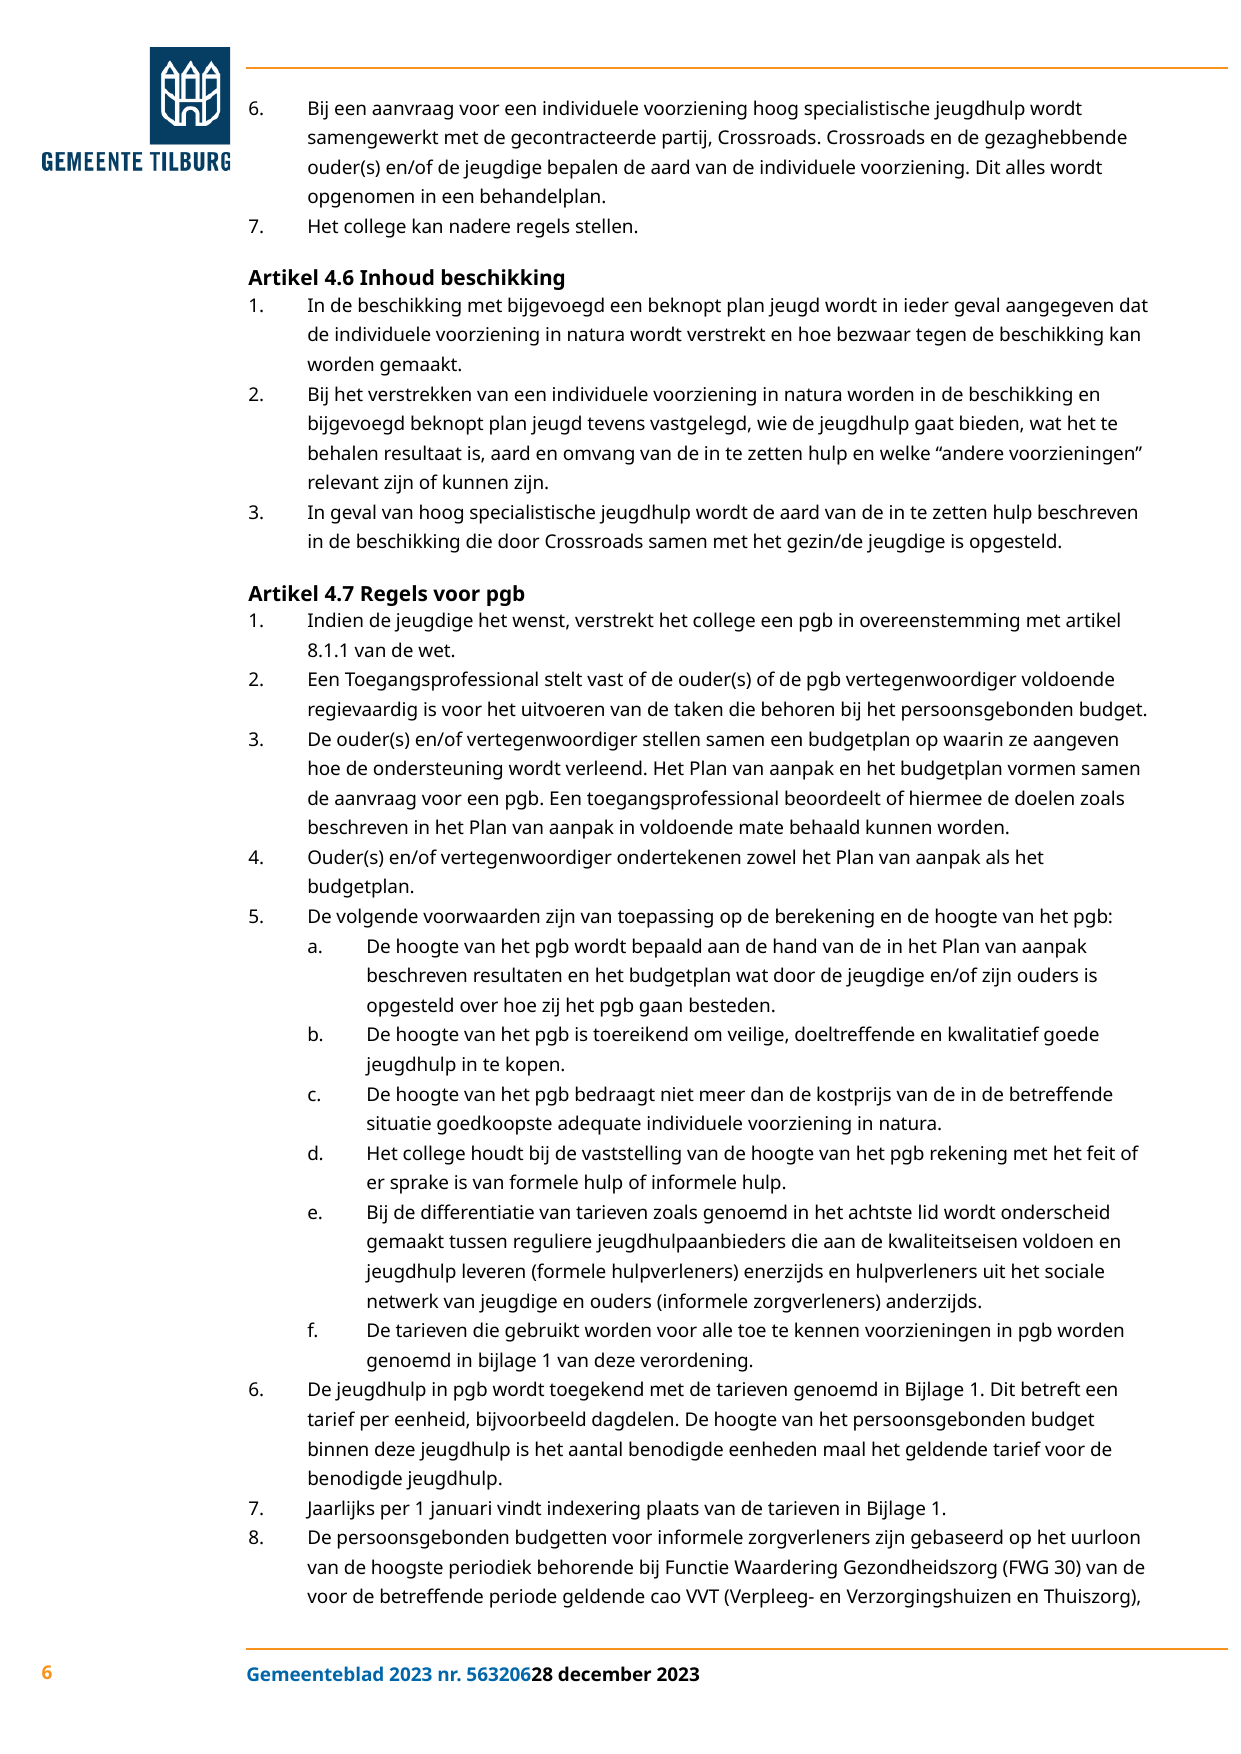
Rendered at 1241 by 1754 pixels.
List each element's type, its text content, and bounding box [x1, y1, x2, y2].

list De hoogte van het pgb wordt bepaald aan de hand van de in het Plan van aanpak beschreven resultaten en het budgetplan wat door de jeugdige en/of zijn ouders is opgesteld over hoe zij het pgb gaan besteden. [307, 933, 1152, 1018]
list De jeugdhulp in pgb wordt toegekend met de tarieven genoemd in Bijlage 1. Dit betreft een tarief per eenheid, bijvoorbeeld dagdelen. De hoogte van het persoonsgebonden budget binnen deze jeugdhulp is het aantal benodigde eenheden maal het geldende tarief voor de benodigde jeugdhulp. [248, 1377, 1152, 1491]
list De volgende voorwaarden zijn van toepassing op de berekening en de hoogte van het pgb: [248, 903, 1152, 929]
picture [41, 47, 231, 172]
list Het college houdt bij de vaststelling van de hoogte van het pgb rekening met het feit of er sprake is van formele hulp of informele hulp. [307, 1140, 1152, 1195]
list Het college kan nadere regels stellen. [248, 213, 1152, 239]
list De persoonsgebonden budgetten voor informele zorgverleners zijn gebaseerd op het uurloon van de hoogste periodiek behorende bij Functie Waardering Gezondheidszorg (FWG 30) van de voor de betreffende periode geldende cao VVT (Verpleeg- en Verzorgingshuizen en Thuiszorg), [248, 1524, 1152, 1609]
list De hoogte van het pgb is toereikend om veilige, doeltreffende en kwalitatief goede jeugdhulp in te kopen. [307, 1022, 1152, 1077]
list Ouder(s) en/of vertegenwoordiger ondertekenen zowel het Plan van aanpak als het budgetplan. [248, 844, 1152, 899]
list De tarieven die gebruikt worden voor alle toe te kennen voorzieningen in pgb worden genoemd in bijlage 1 van deze verordening. [307, 1317, 1152, 1373]
list Bij de differentiatie van tarieven zoals genoemd in het achtste lid wordt onderscheid gemaakt tussen reguliere jeugdhulpaanbieders die aan de kwaliteitseisen voldoen en jeugdhulp leveren (formele hulpverleners) enerzijds en hulpverleners uit het sociale netwerk van jeugdige en ouders (informele zorgverleners) anderzijds. [307, 1199, 1152, 1314]
text Artikel 4.7 Regels voor pgb [248, 579, 1152, 607]
list Een Toegangsprofessional stelt vast of de ouder(s) of de pgb vertegenwoordiger voldoende regievaardig is voor het uitvoeren van de taken die behoren bij het persoonsgebonden budget. [248, 667, 1152, 722]
list Indien de jeugdige het wenst, verstrekt het college een pgb in overeenstemming met artikel 8.1.1 van de wet. [248, 607, 1152, 663]
list In de beschikking met bijgevoegd een beknopt plan jeugd wordt in ieder geval aangegeven dat de individuele voorziening in natura wordt verstrekt en hoe bezwaar tegen de beschikking kan worden gemaakt. [248, 292, 1152, 377]
list In geval van hoog specialistische jeugdhulp wordt de aard van de in te zetten hulp beschreven in de beschikking die door Crossroads samen met het gezin/de jeugdige is opgesteld. [248, 499, 1152, 554]
list Jaarlijks per 1 januari vindt indexering plaats van de tarieven in Bijlage 1. [248, 1495, 1152, 1521]
text Artikel 4.6 Inhoud beschikking [248, 263, 1152, 292]
list Bij het verstrekken van een individuele voorziening in natura worden in de beschikking en bijgevoegd beknopt plan jeugd tevens vastgelegd, wie de jeugdhulp gaat bieden, wat het te behalen resultaat is, aard en omvang van de in te zetten hulp en welke “andere voorzieningen” relevant zijn of kunnen zijn. [248, 381, 1152, 495]
list Bij een aanvraag voor een individuele voorziening hoog specialistische jeugdhulp wordt samengewerkt met de gecontracteerde partij, Crossroads. Crossroads en de gezaghebbende ouder(s) en/of de jeugdige bepalen de aard van de individuele voorziening. Dit alles wordt opgenomen in een behandelplan. [248, 95, 1152, 209]
list De hoogte van het pgb bedraagt niet meer dan de kostprijs van de in de betreffende situatie goedkoopste adequate individuele voorziening in natura. [307, 1081, 1152, 1136]
list De ouder(s) en/of vertegenwoordiger stellen samen een budgetplan op waarin ze aangeven hoe de ondersteuning wordt verleend. Het Plan van aanpak en het budgetplan vormen samen de aanvraag voor een pgb. Een toegangsprofessional beoordeelt of hiermee de doelen zoals beschreven in het Plan van aanpak in voldoende mate behaald kunnen worden. [248, 726, 1152, 840]
